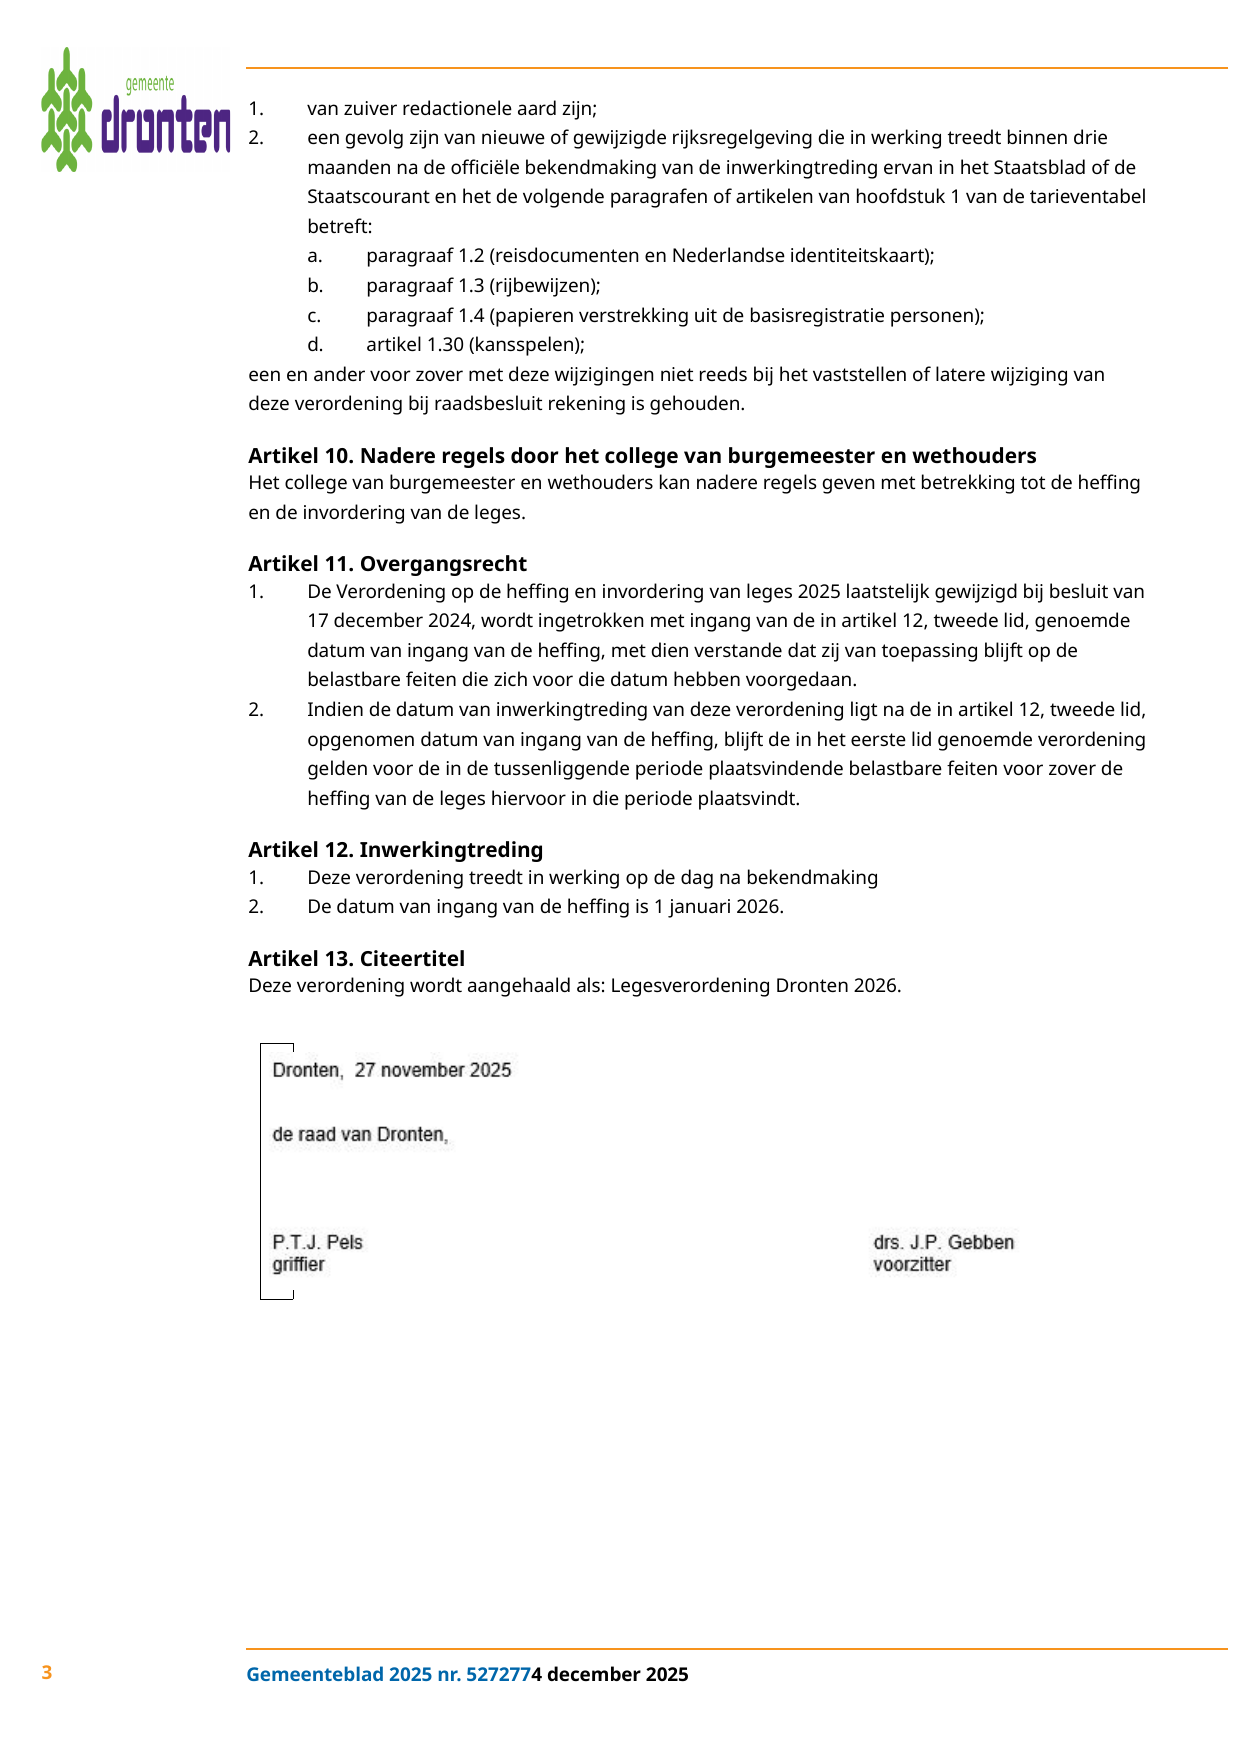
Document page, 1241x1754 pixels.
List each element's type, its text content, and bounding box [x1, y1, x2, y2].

text Artikel 13. Citeertitel [248, 944, 1152, 972]
list van zuiver redactionele aard zijn; [248, 95, 1152, 121]
list paragraaf 1.4 (papieren verstrekking uit de basisregistratie personen); [307, 302, 1152, 328]
list paragraaf 1.3 (rijbewijzen); [307, 272, 1152, 298]
list De Verordening op de heffing en invordering van leges 2025 laatstelijk gewijzigd bij besluit van 17 december 2024, wordt ingetrokken met ingang van de in artikel 12, tweede lid, genoemde datum van ingang van de heffing, met dien verstande dat zij van toepassing blijft op de belastbare feiten die zich voor die datum hebben voorgedaan. [248, 578, 1152, 692]
list De datum van ingang van de heffing is 1 januari 2026. [248, 893, 1152, 919]
picture [268, 1052, 1021, 1290]
text een en ander voor zover met deze wijzigingen niet reeds bij het vaststellen of latere wijziging van deze verordening bij raadsbesluit rekening is gehouden. [248, 361, 1152, 416]
picture [41, 47, 231, 172]
list artikel 1.30 (kansspelen); [307, 331, 1152, 357]
text Deze verordening wordt aangehaald als: Legesverordening Dronten 2026. [248, 972, 1152, 998]
text Artikel 12. Inwerkingtreding [248, 835, 1152, 864]
list een gevolg zijn van nieuwe of gewijzigde rijksregelgeving die in werking treedt binnen drie maanden na de officiële bekendmaking van de inwerkingtreding ervan in het Staatsblad of de Staatscourant en het de volgende paragrafen of artikelen van hoofdstuk 1 van de tarieventabel betreft: [248, 124, 1152, 239]
list paragraaf 1.2 (reisdocumenten en Nederlandse identiteitskaart); [307, 243, 1152, 268]
list Deze verordening treedt in werking op de dag na bekendmaking [248, 864, 1152, 889]
text Het college van burgemeester en wethouders kan nadere regels geven met betrekking tot de heffing en de invordering van de leges. [248, 469, 1152, 525]
text Artikel 11. Overgangsrecht [248, 549, 1152, 578]
list Indien de datum van inwerkingtreding van deze verordening ligt na de in artikel 12, tweede lid, opgenomen datum van ingang van de heffing, blijft de in het eerste lid genoemde verordening gelden voor de in de tussenliggende periode plaatsvindende belastbare feiten voor zover de heffing van de leges hiervoor in die periode plaatsvindt. [248, 696, 1152, 811]
text Artikel 10. Nadere regels door het college van burgemeester en wethouders [248, 441, 1152, 469]
